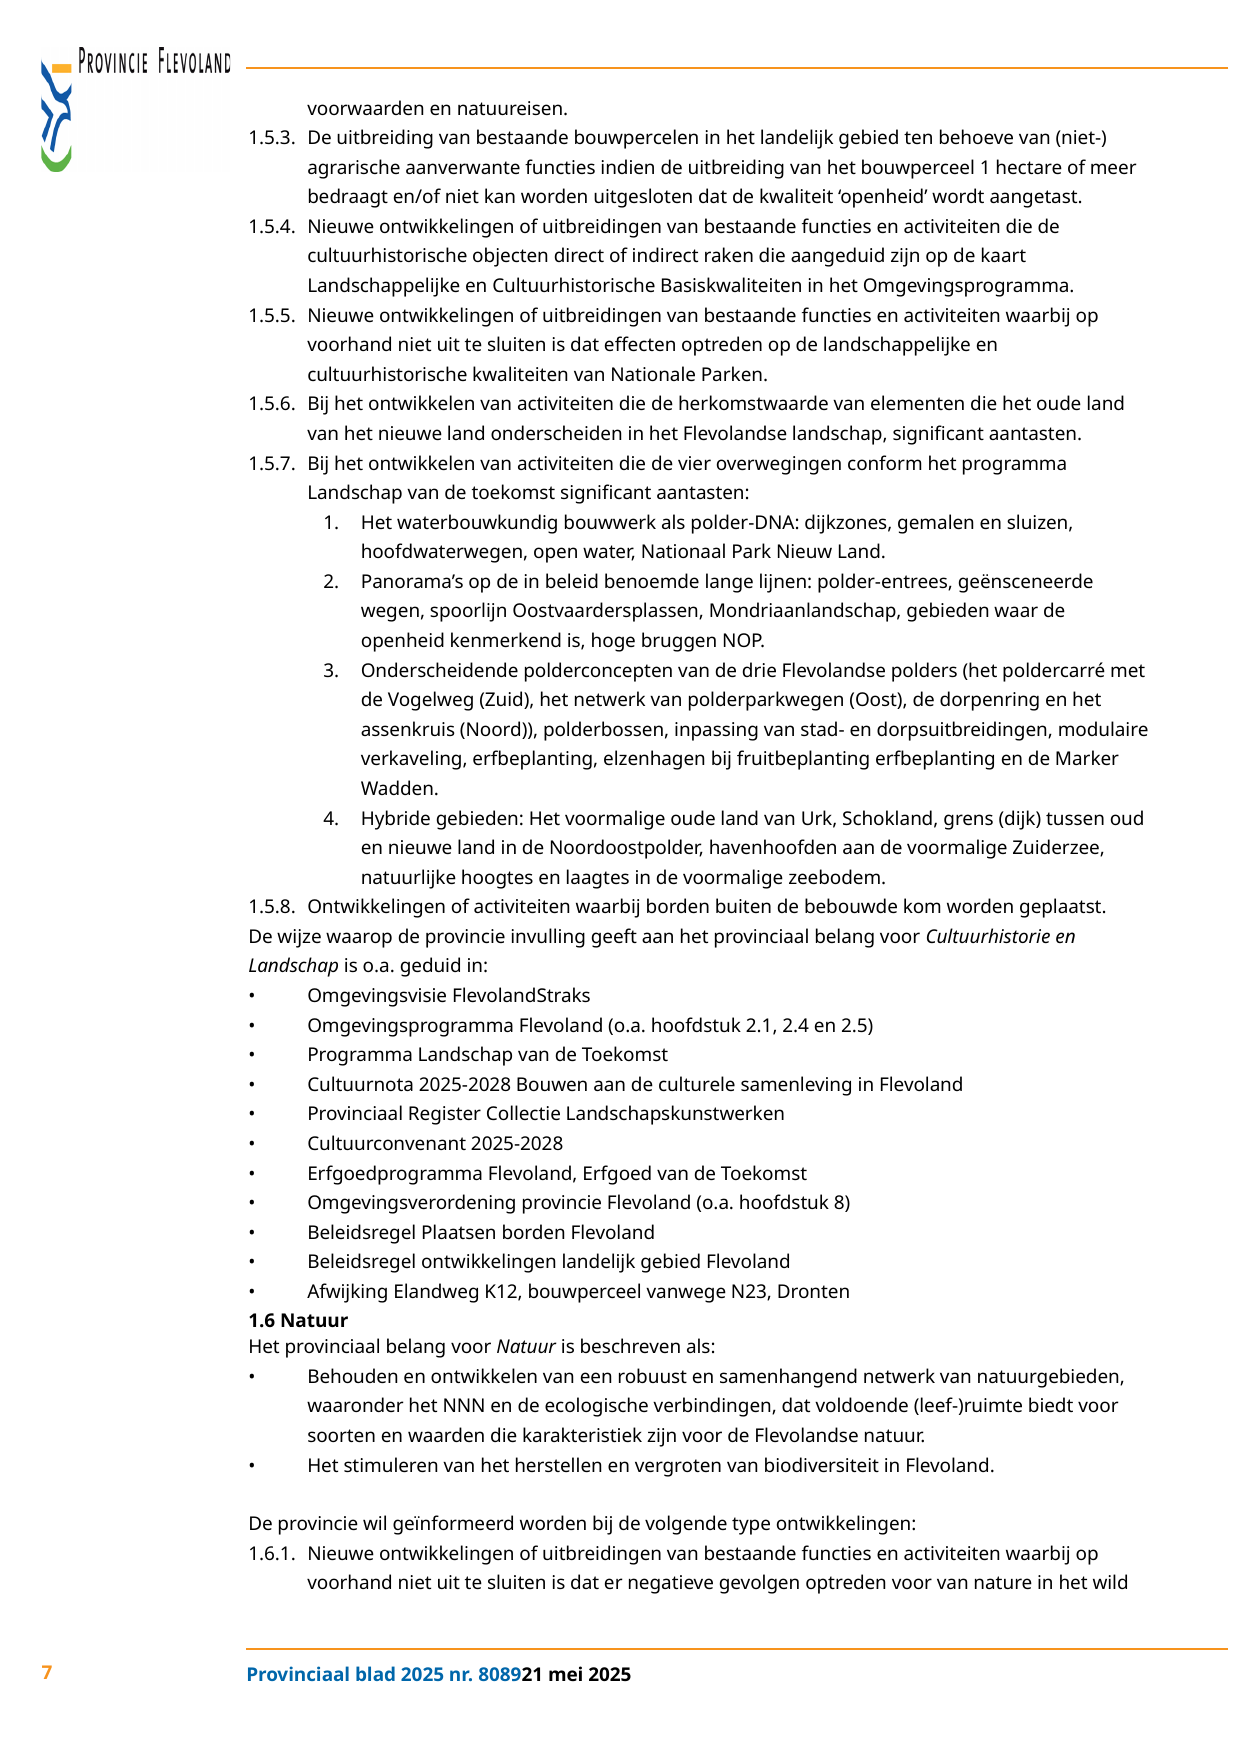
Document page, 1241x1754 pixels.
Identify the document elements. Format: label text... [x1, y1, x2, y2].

list Nieuwe ontwikkelingen of uitbreidingen van bestaande functies en activiteiten waarbij op voorhand niet uit te sluiten is dat effecten optreden op de landschappelijke en cultuurhistorische kwaliteiten van Nationale Parken. [248, 302, 1152, 387]
list Cultuurconvenant 2025-2028 [248, 1130, 1152, 1156]
list Programma Landschap van de Toekomst [248, 1041, 1152, 1067]
list Cultuurnota 2025-2028 Bouwen aan de culturele samenleving in Flevoland [248, 1071, 1152, 1097]
list Omgevingsverordening provincie Flevoland (o.a. hoofdstuk 8) [248, 1189, 1152, 1215]
picture [41, 47, 231, 172]
list Onderscheidende polderconcepten van de drie Flevolandse polders (het poldercarré met de Vogelweg (Zuid), het netwerk van polderparkwegen (Oost), de dorpenring en het assenkruis (Noord)), polderbossen, inpassing van stad- en dorpsuitbreidingen, modulaire verkaveling, erfbeplanting, elzenhagen bij fruitbeplanting erfbeplanting en de Marker Wadden. [323, 657, 1152, 801]
list Afwijking Elandweg K12, bouwperceel vanwege N23, Dronten [248, 1278, 1152, 1304]
text 1.6 Natuur [248, 1308, 1152, 1333]
list voorwaarden en natuureisen. [248, 95, 1152, 121]
list Beleidsregel Plaatsen borden Flevoland [248, 1219, 1152, 1245]
list Bij het ontwikkelen van activiteiten die de vier overwegingen conform het programma Landschap van de toekomst significant aantasten: [248, 450, 1152, 505]
list Beleidsregel ontwikkelingen landelijk gebied Flevoland [248, 1248, 1152, 1274]
text De provincie wil geïnformeerd worden bij de volgende type ontwikkelingen: [248, 1510, 1152, 1536]
text De wijze waarop de provincie invulling geeft aan het provinciaal belang voor Cultuurhistorie en Landschap is o.a. geduid in: [248, 923, 1152, 978]
list Omgevingsvisie FlevolandStraks [248, 982, 1152, 1008]
list Nieuwe ontwikkelingen of uitbreidingen van bestaande functies en activiteiten die de cultuurhistorische objecten direct of indirect raken die aangeduid zijn op de kaart Landschappelijke en Cultuurhistorische Basiskwaliteiten in het Omgevingsprogramma. [248, 213, 1152, 298]
list Nieuwe ontwikkelingen of uitbreidingen van bestaande functies en activiteiten waarbij op voorhand niet uit te sluiten is dat er negatieve gevolgen optreden voor van nature in het wild [248, 1540, 1152, 1595]
list Ontwikkelingen of activiteiten waarbij borden buiten de bebouwde kom worden geplaatst. [248, 893, 1152, 919]
list Hybride gebieden: Het voormalige oude land van Urk, Schokland, grens (dijk) tussen oud en nieuwe land in de Noordoostpolder, havenhoofden aan de voormalige Zuiderzee, natuurlijke hoogtes en laagtes in de voormalige zeebodem. [323, 805, 1152, 890]
list Panorama’s op de in beleid benoemde lange lijnen: polder-entrees, geënsceneerde wegen, spoorlijn Oostvaardersplassen, Mondriaanlandschap, gebieden waar de openheid kenmerkend is, hoge bruggen NOP. [323, 568, 1152, 653]
list Bij het ontwikkelen van activiteiten die de herkomstwaarde van elementen die het oude land van het nieuwe land onderscheiden in het Flevolandse landschap, significant aantasten. [248, 391, 1152, 446]
list Provinciaal Register Collectie Landschapskunstwerken [248, 1101, 1152, 1126]
list Omgevingsprogramma Flevoland (o.a. hoofdstuk 2.1, 2.4 en 2.5) [248, 1012, 1152, 1038]
list Het waterbouwkundig bouwwerk als polder-DNA: dijkzones, gemalen en sluizen, hoofdwaterwegen, open water, Nationaal Park Nieuw Land. [323, 509, 1152, 564]
table_header Het provinciaal belang voor Natuur is beschreven als: Behouden en ontwikkelen van een robuust en samenhangend netwerk van natuurgebieden, waaronder het NNN en de ecologische verbindingen, dat voldoende (leef-)ruimte biedt voor soorten en waarden die karakteristiek zijn voor de Flevolandse natuur. Het stimuleren van het herstellen en vergroten van biodiversiteit in Flevoland. [248, 1334, 1152, 1478]
list De uitbreiding van bestaande bouwpercelen in het landelijk gebied ten behoeve van (niet-) agrarische aanverwante functies indien de uitbreiding van het bouwperceel 1 hectare of meer bedraagt en/of niet kan worden uitgesloten dat de kwaliteit ‘openheid’ wordt aangetast. [248, 124, 1152, 209]
list Erfgoedprogramma Flevoland, Erfgoed van de Toekomst [248, 1160, 1152, 1186]
